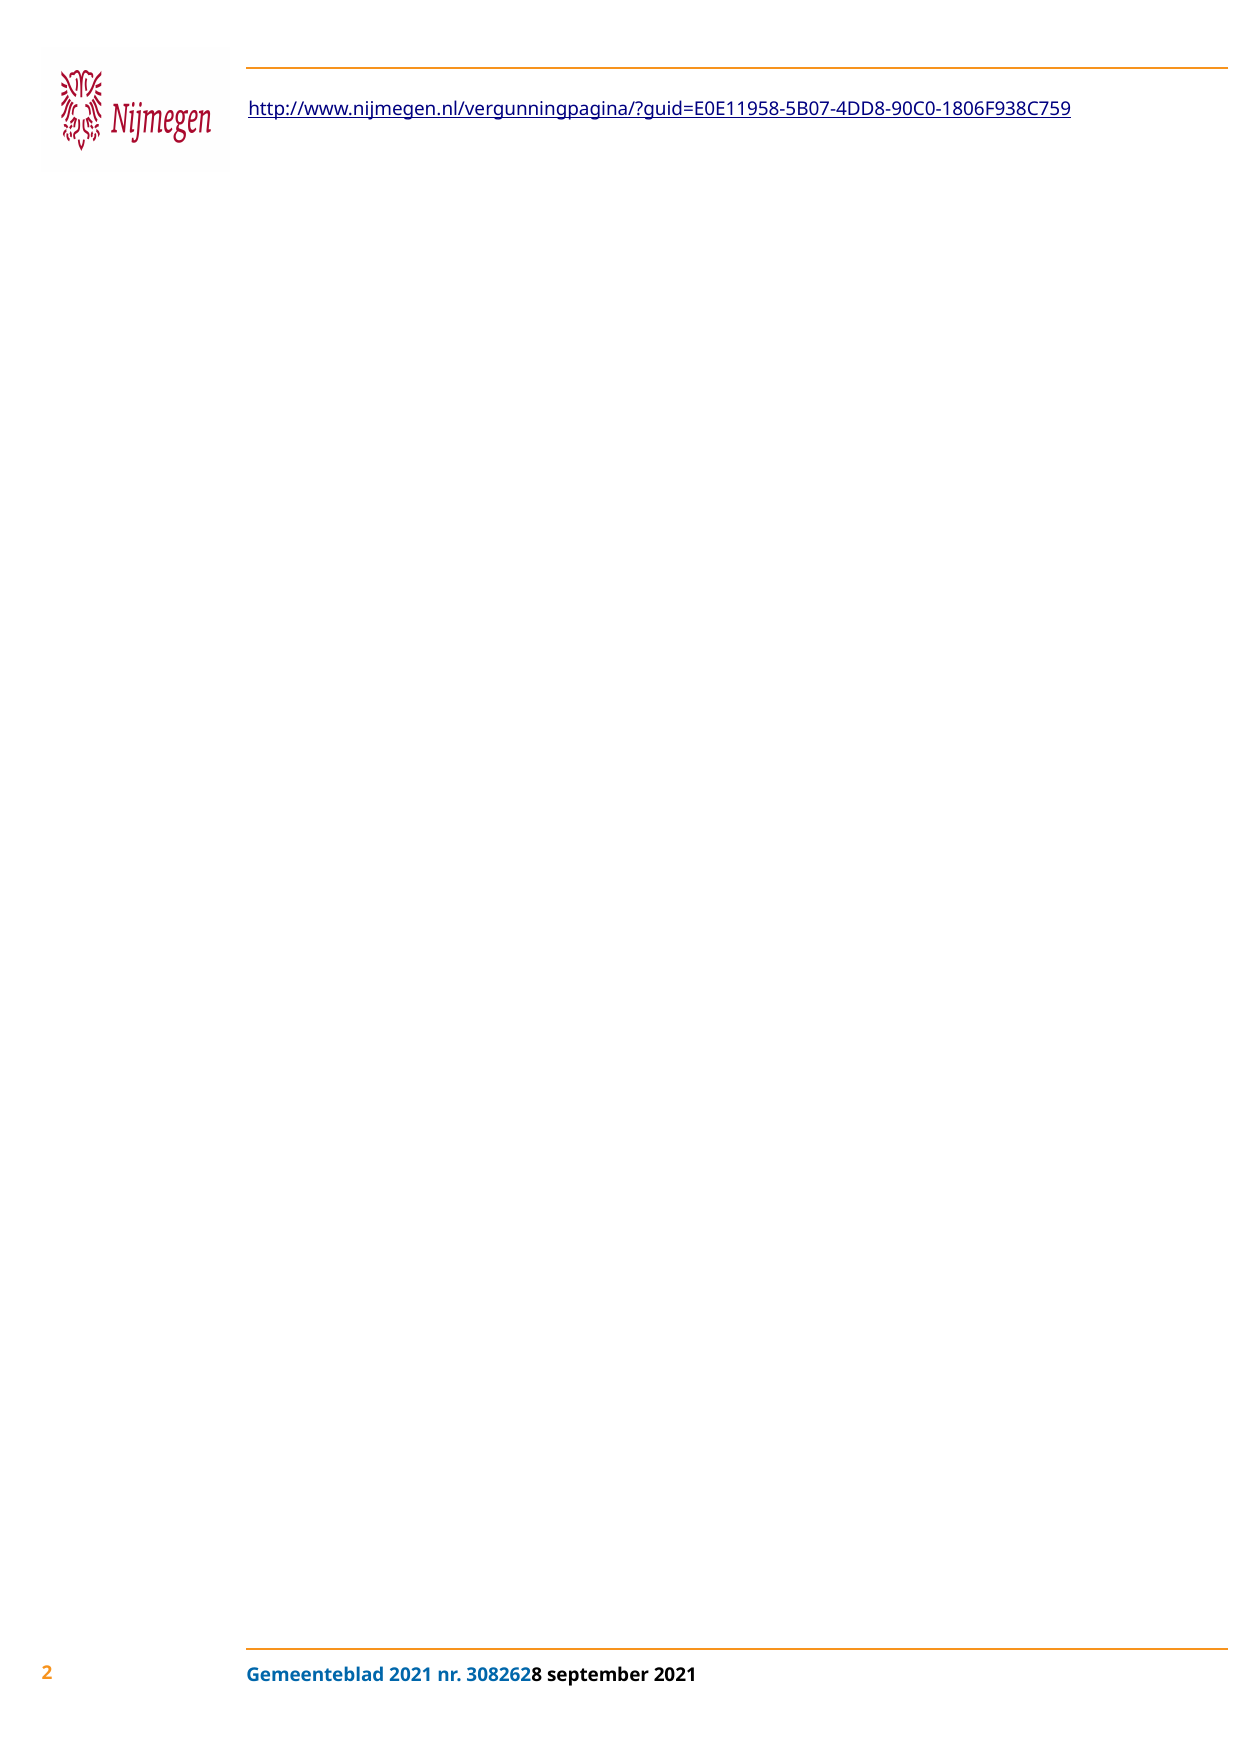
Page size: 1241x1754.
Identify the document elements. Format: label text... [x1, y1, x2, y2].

picture [41, 47, 231, 172]
text http://www.nijmegen.nl/vergunningpagina/?guid=E0E11958-5B07-4DD8-90C0-1806F938C759 [248, 95, 1152, 121]
